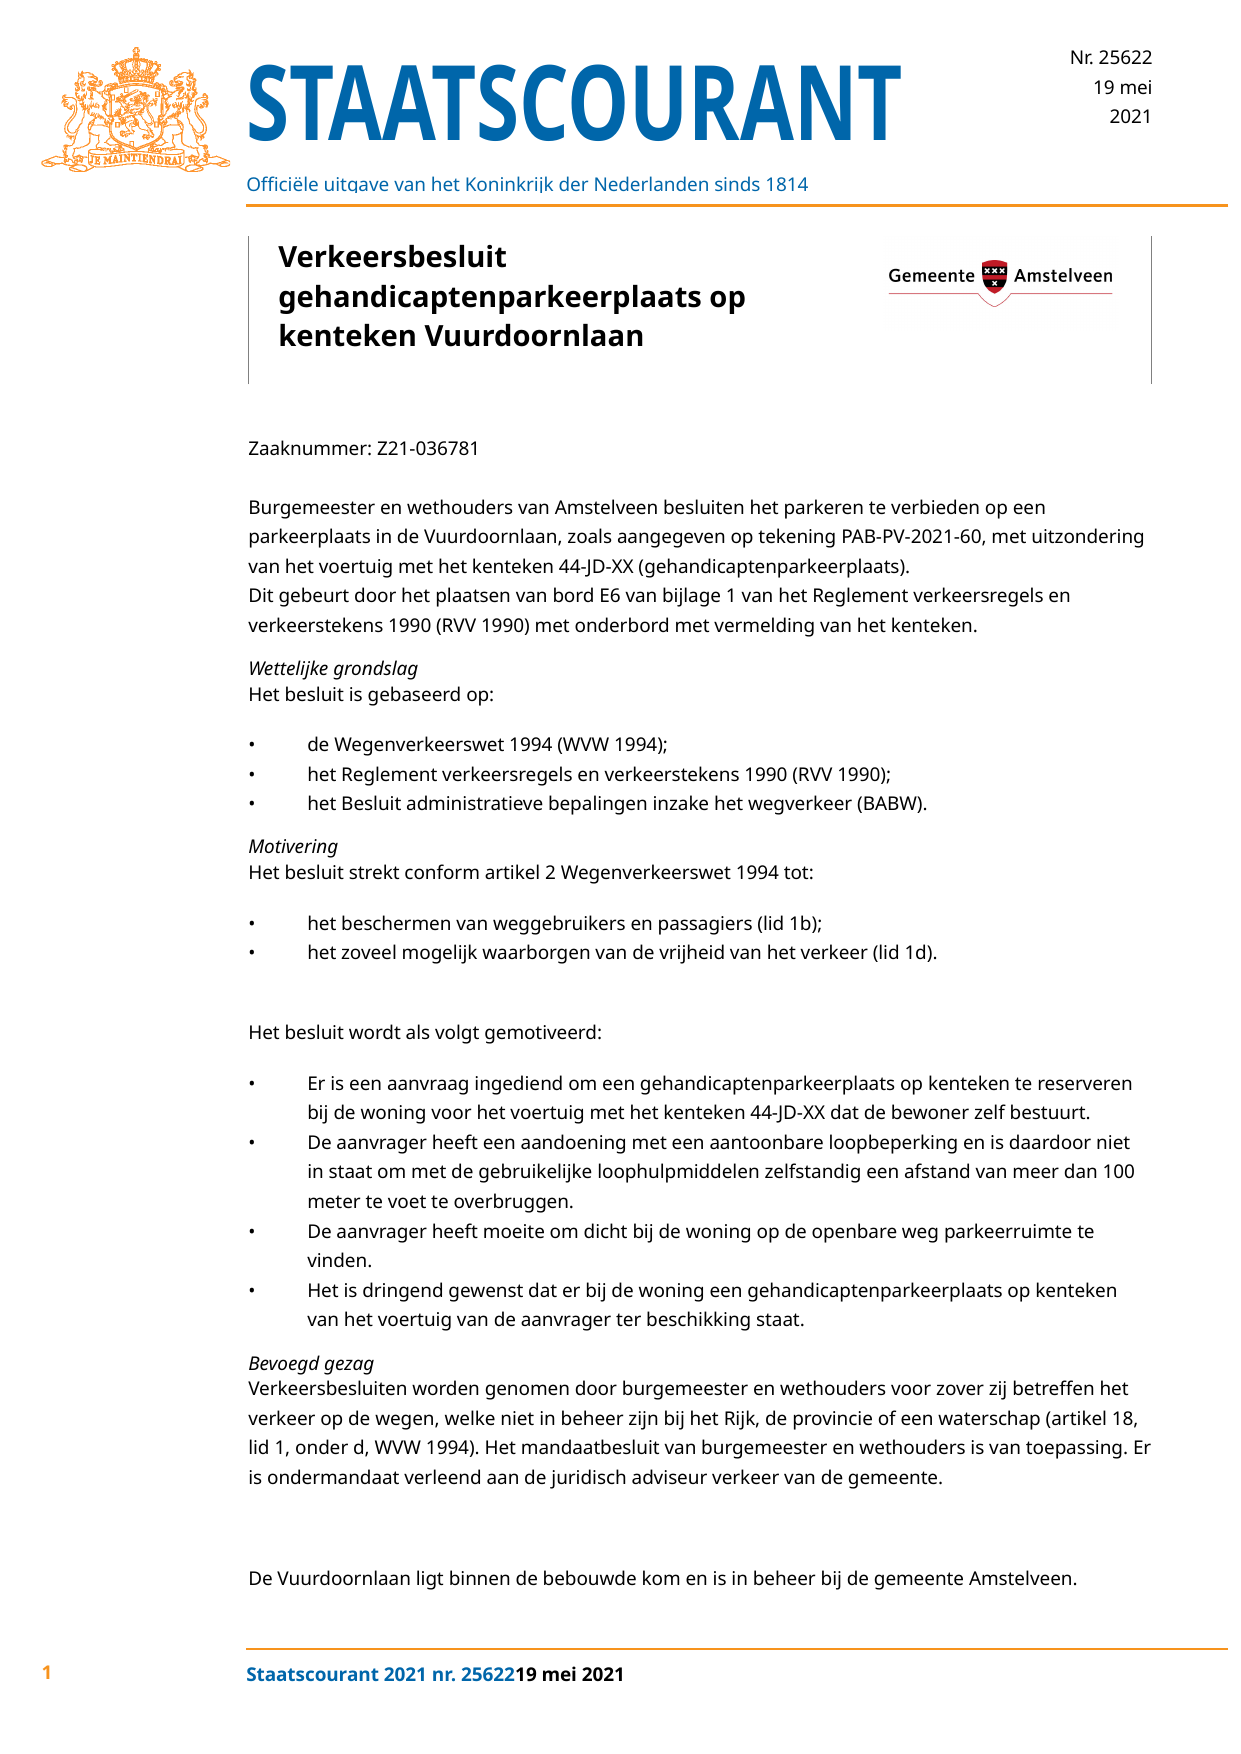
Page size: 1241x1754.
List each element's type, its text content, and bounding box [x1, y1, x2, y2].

list het Reglement verkeersregels en verkeerstekens 1990 (RVV 1990); [248, 761, 1152, 787]
text De Vuurdoornlaan ligt binnen de bebouwde kom en is in beheer bij de gemeente Amstelveen. [248, 1565, 1152, 1591]
list De aanvrager heeft een aandoening met een aantoonbare loopbeperking en is daardoor niet in staat om met de gebruikelijke loophulpmiddelen zelfstandig een afstand van meer dan 100 meter te voet te overbruggen. [248, 1129, 1152, 1214]
table_header Verkeersbesluit gehandicaptenparkeerplaats op kenteken Vuurdoornlaan [249, 236, 850, 384]
list het beschermen van weggebruikers en passagiers (lid 1b); [248, 910, 1152, 936]
text Wettelijke grondslag [248, 655, 1152, 681]
text Motivering [248, 834, 1152, 859]
text Zaaknummer: Z21-036781 [248, 435, 1152, 460]
text Burgemeester en wethouders van Amstelveen besluiten het parkeren te verbieden op een parkeerplaats in de Vuurdoornlaan, zoals aangegeven op tekening PAB-PV-2021-60, met uitzondering van het voertuig met het kenteken 44-JD-XX (gehandicaptenparkeerplaats). [248, 494, 1152, 579]
list Er is een aanvraag ingediend om een gehandicaptenparkeerplaats op kenteken te reserveren bij de woning voor het voertuig met het kenteken 44-JD-XX dat de bewoner zelf bestuurt. [248, 1070, 1152, 1125]
picture [882, 236, 1119, 331]
text Het besluit is gebaseerd op: [248, 681, 1152, 707]
text Het besluit strekt conform artikel 2 Wegenverkeerswet 1994 tot: [248, 859, 1152, 885]
list het Besluit administratieve bepalingen inzake het wegverkeer (BABW). [248, 791, 1152, 816]
list De aanvrager heeft moeite om dicht bij de woning op de openbare weg parkeerruimte te vinden. [248, 1218, 1152, 1273]
text Dit gebeurt door het plaatsen van bord E6 van bijlage 1 van het Reglement verkeersregels en verkeerstekens 1990 (RVV 1990) met onderbord met vermelding van het kenteken. [248, 583, 1152, 638]
list Het is dringend gewenst dat er bij de woning een gehandicaptenparkeerplaats op kenteken van het voertuig van de aanvrager ter beschikking staat. [248, 1277, 1152, 1332]
list het zoveel mogelijk waarborgen van de vrijheid van het verkeer (lid 1d). [248, 939, 1152, 965]
text Verkeersbesluiten worden genomen door burgemeester en wethouders voor zover zij betreffen het verkeer op de wegen, welke niet in beheer zijn bij het Rijk, de provincie of een waterschap (artikel 18, lid 1, onder d, WVW 1994). Het mandaatbesluit van burgemeester en wethouders is van toepassing. Er is ondermandaat verleend aan de juridisch adviseur verkeer van de gemeente. [248, 1375, 1152, 1490]
table_header [850, 236, 1151, 384]
picture [41, 47, 231, 172]
list de Wegenverkeerswet 1994 (WVW 1994); [248, 731, 1152, 757]
text Bevoegd gezag [248, 1350, 1152, 1375]
text Het besluit wordt als volgt gemotiveerd: [248, 1019, 1152, 1045]
